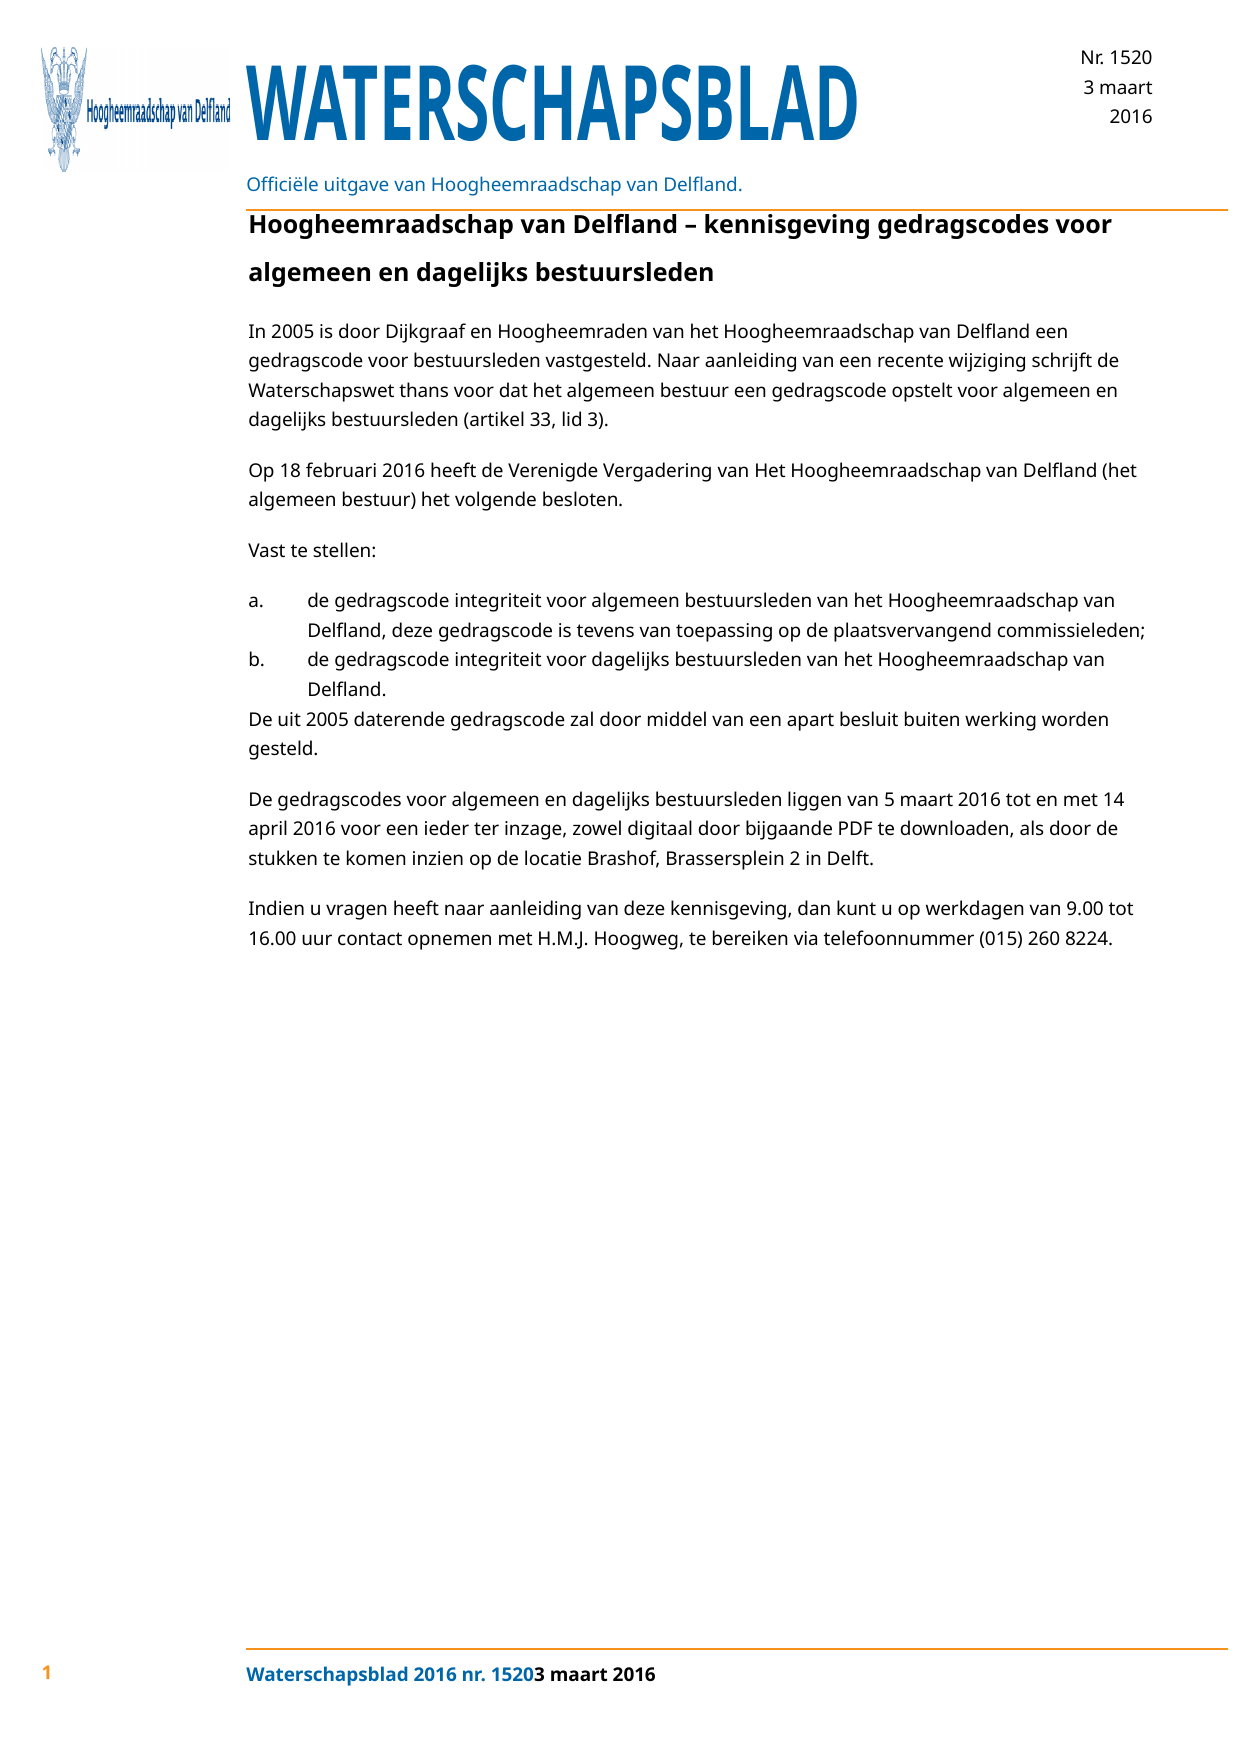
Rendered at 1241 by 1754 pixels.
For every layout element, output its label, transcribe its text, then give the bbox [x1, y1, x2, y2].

list de gedragscode integriteit voor dagelijks bestuursleden van het Hoogheemraadschap van Delfland. [248, 647, 1152, 702]
text In 2005 is door Dijkgraaf en Hoogheemraden van het Hoogheemraadschap van Delfland een gedragscode voor bestuursleden vastgesteld. Naar aanleiding van een recente wijziging schrijft de Waterschapswet thans voor dat het algemeen bestuur een gedragscode opstelt voor algemeen en dagelijks bestuursleden (artikel 33, lid 3). [248, 318, 1152, 432]
list de gedragscode integriteit voor algemeen bestuursleden van het Hoogheemraadschap van Delfland, deze gedragscode is tevens van toepassing op de plaatsvervangend commissieleden; [248, 587, 1152, 643]
picture [41, 47, 231, 172]
text De uit 2005 daterende gedragscode zal door middel van een apart besluit buiten werking worden gesteld. [248, 706, 1152, 761]
text Op 18 februari 2016 heeft de Verenigde Vergadering van Het Hoogheemraadschap van Delfland (het algemeen bestuur) het volgende besloten. [248, 457, 1152, 512]
text De gedragscodes voor algemeen en dagelijks bestuursleden liggen van 5 maart 2016 tot en met 14 april 2016 voor een ieder ter inzage, zowel digitaal door bijgaande PDF te downloaden, als door de stukken te komen inzien op de locatie Brashof, Brassersplein 2 in Delft. [248, 786, 1152, 871]
text Hoogheemraadschap van Delfland – kennisgeving gedragscodes voor algemeen en dagelijks bestuursleden [248, 211, 1152, 288]
text Vast te stellen: [248, 537, 1152, 563]
text Indien u vragen heeft naar aanleiding van deze kennisgeving, dan kunt u op werkdagen van 9.00 tot 16.00 uur contact opnemen met H.M.J. Hoogweg, te bereiken via telefoonnummer (015) 260 8224. [248, 895, 1152, 951]
